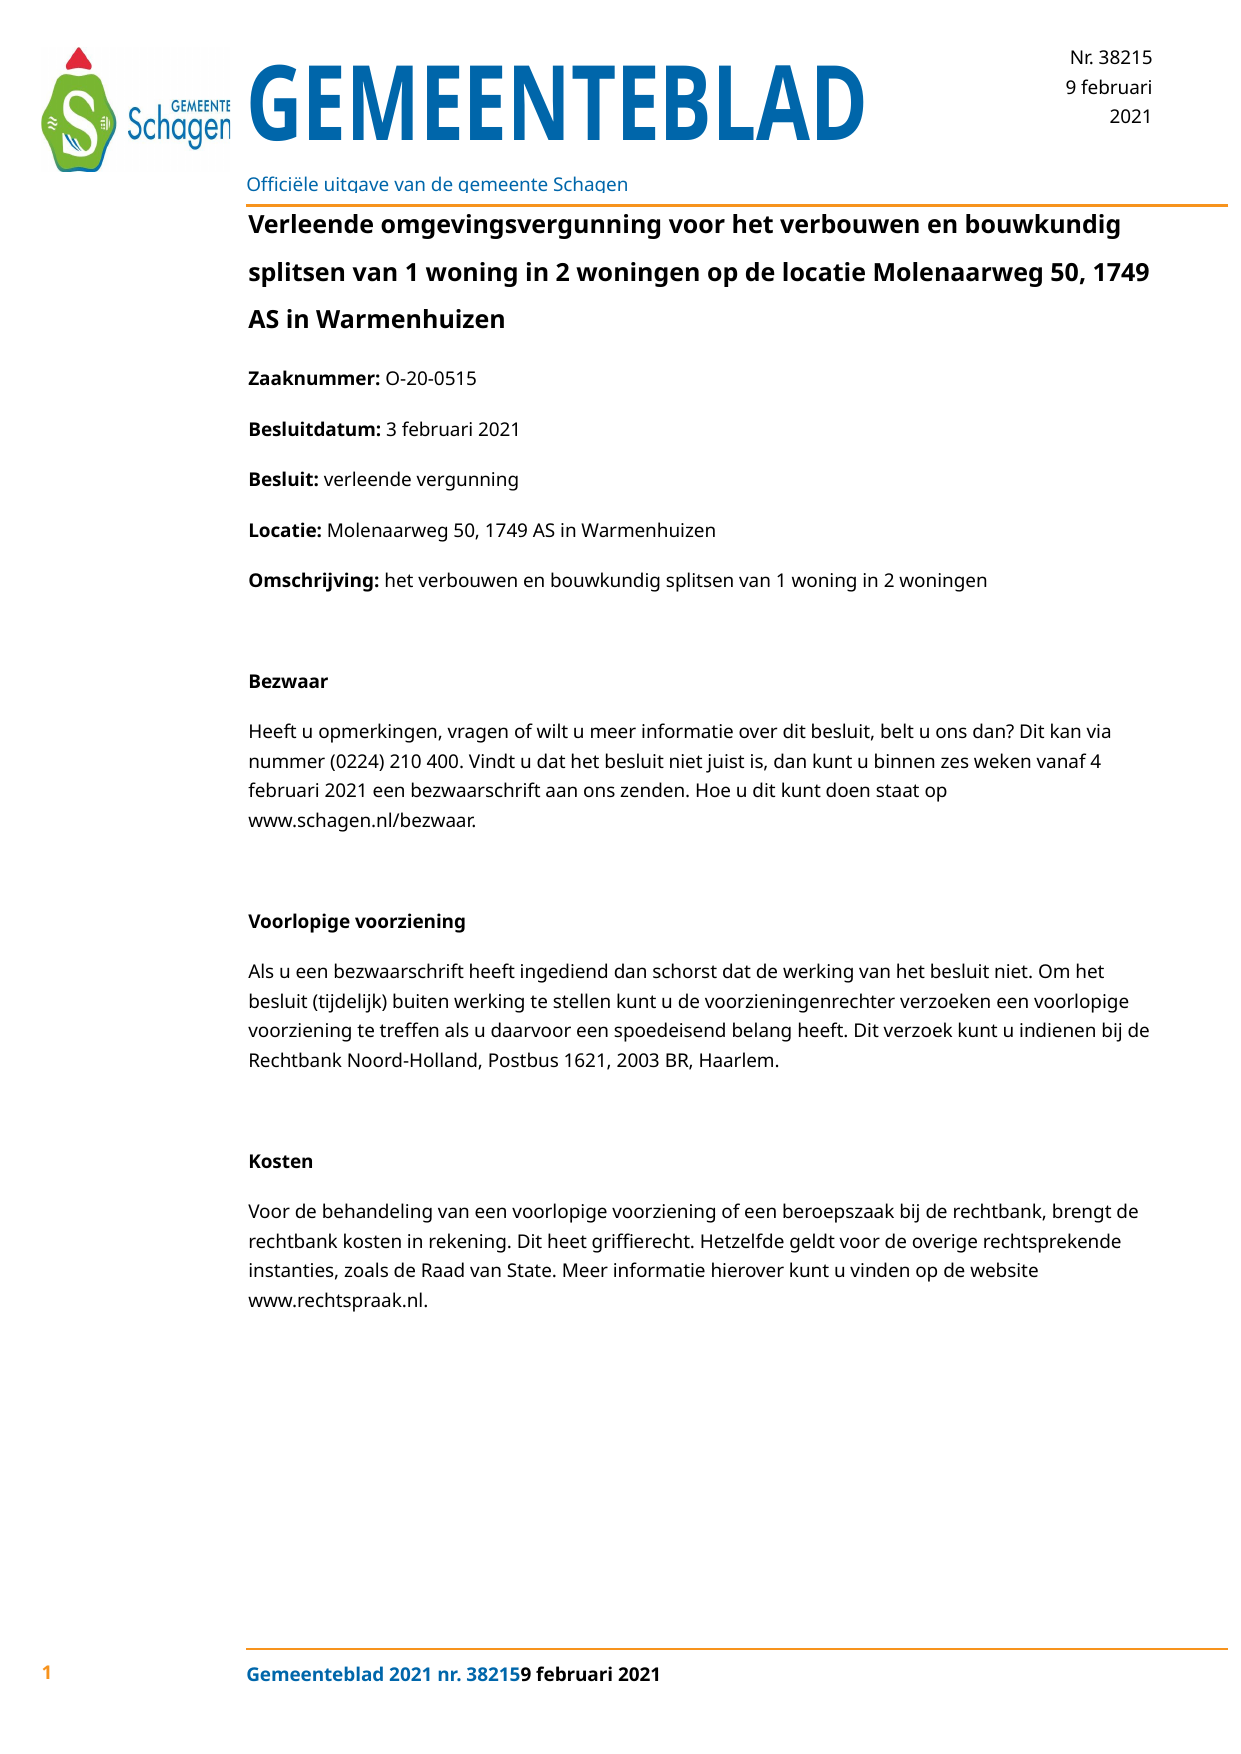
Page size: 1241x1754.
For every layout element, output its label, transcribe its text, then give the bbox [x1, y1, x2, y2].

text Voor de behandeling van een voorlopige voorziening of een beroepszaak bij de rechtbank, brengt de rechtbank kosten in rekening. Dit heet griffierecht. Hetzelfde geldt voor de overige rechtsprekende instanties, zoals de Raad van State. Meer informatie hierover kunt u vinden op de website www.rechtspraak.nl. [248, 1198, 1152, 1313]
text Bezwaar [248, 668, 1152, 694]
text Heeft u opmerkingen, vragen of wilt u meer informatie over dit besluit, belt u ons dan? Dit kan via nummer (0224) 210 400. Vindt u dat het besluit niet juist is, dan kunt u binnen zes weken vanaf 4 februari 2021 een bezwaarschrift aan ons zenden. Hoe u dit kunt doen staat op www.schagen.nl/bezwaar. [248, 718, 1152, 833]
text Besluit: verleende vergunning [248, 466, 1152, 492]
text Locatie: Molenaarweg 50, 1749 AS in Warmenhuizen [248, 517, 1152, 542]
picture [41, 47, 231, 172]
text Als u een bezwaarschrift heeft ingediend dan schorst dat de werking van het besluit niet. Om het besluit (tijdelijk) buiten werking te stellen kunt u de voorzieningenrechter verzoeken een voorlopige voorziening te treffen als u daarvoor een spoedeisend belang heeft. Dit verzoek kunt u indienen bij de Rechtbank Noord-Holland, Postbus 1621, 2003 BR, Haarlem. [248, 958, 1152, 1073]
text Besluitdatum: 3 februari 2021 [248, 416, 1152, 442]
text Verleende omgevingsvergunning voor het verbouwen en bouwkundig splitsen van 1 woning in 2 woningen op de locatie Molenaarweg 50, 1749 AS in Warmenhuizen [248, 207, 1152, 336]
text Kosten [248, 1148, 1152, 1174]
text Omschrijving: het verbouwen en bouwkundig splitsen van 1 woning in 2 woningen [248, 567, 1152, 593]
text Voorlopige voorziening [248, 908, 1152, 934]
text Zaaknummer: O-20-0515 [248, 366, 1152, 391]
